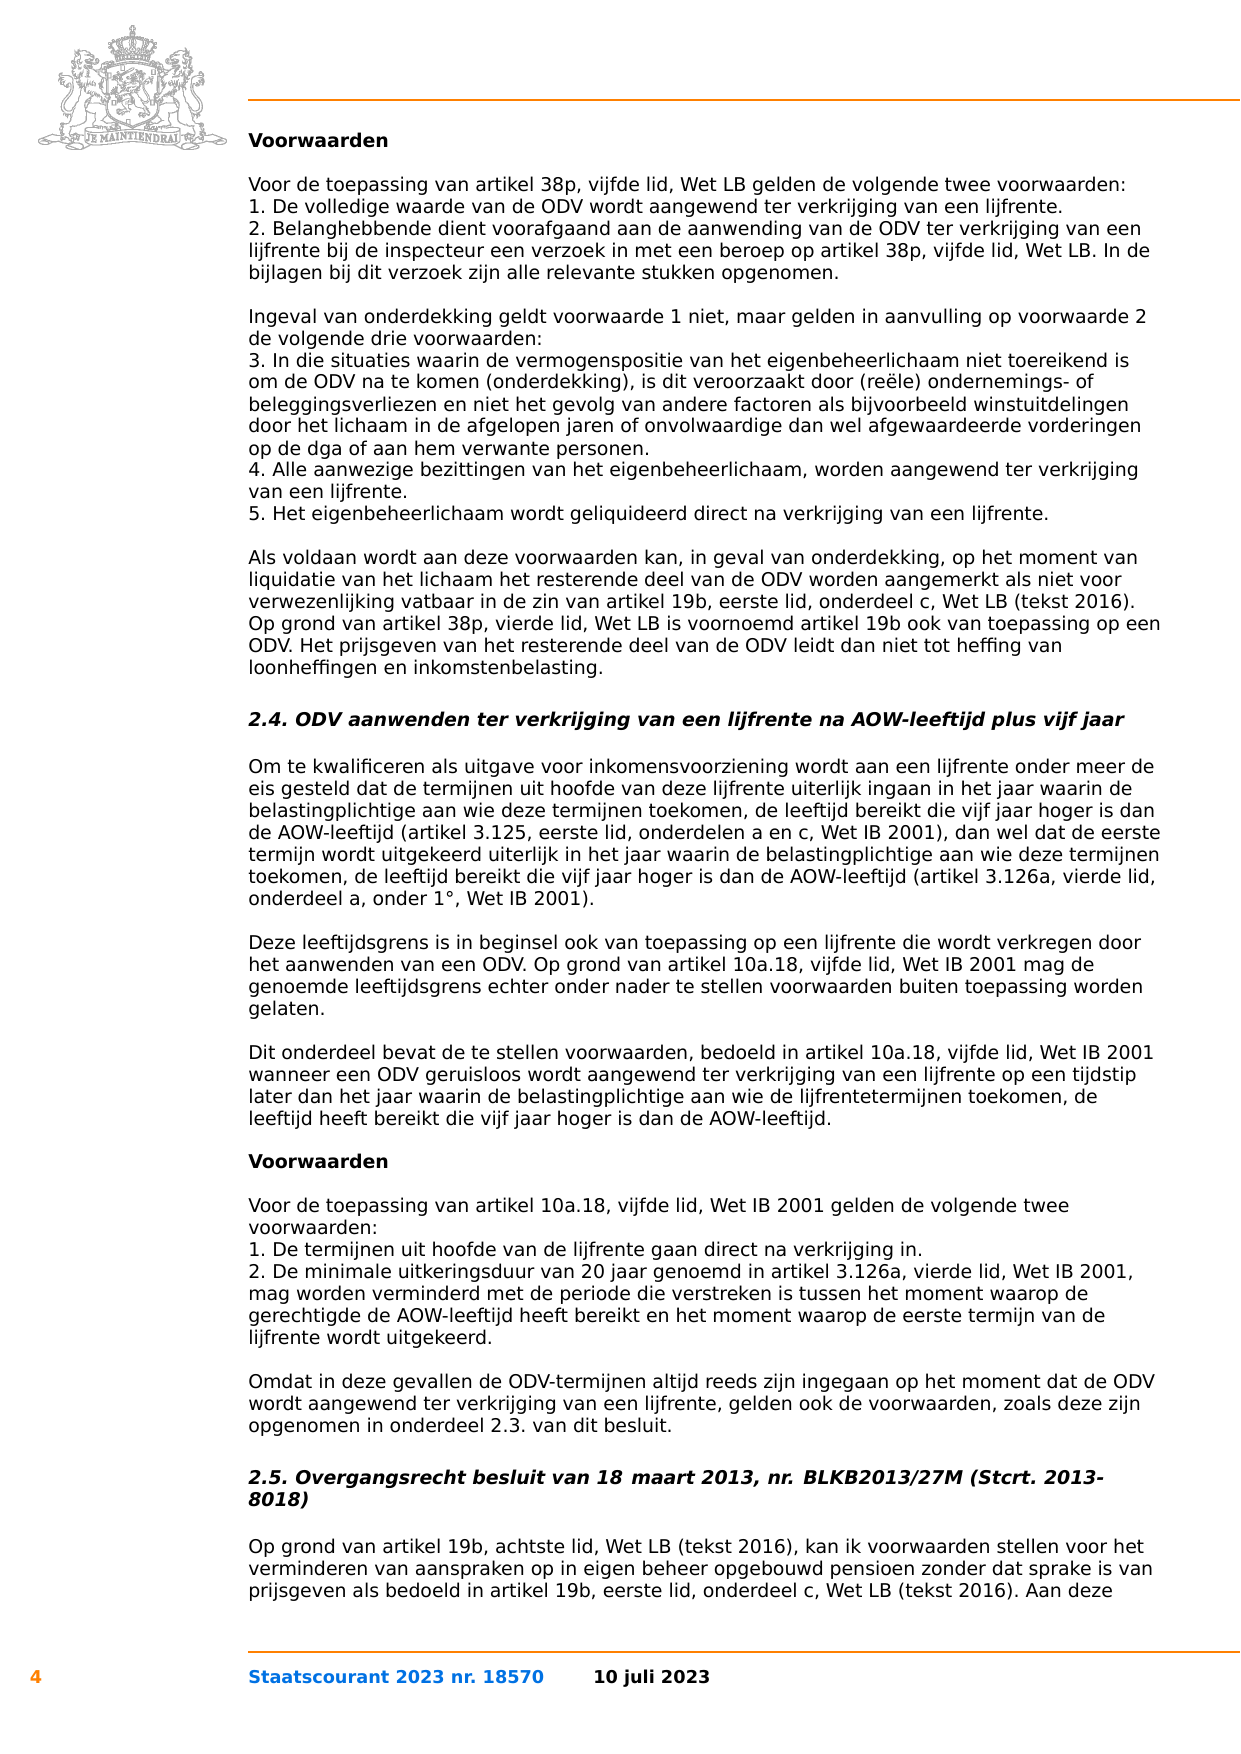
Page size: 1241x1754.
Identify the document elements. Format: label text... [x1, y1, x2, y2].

text Dit onderdeel bevat de te stellen voorwaarden, bedoeld in artikel 10a.18, vijfde lid, Wet IB 2001 wanneer een ODV geruisloos wordt aangewend ter verkrijging van een lijfrente op een tijdstip later dan het jaar waarin de belastingplichtige aan wie de lijfrentetermijnen toekomen, de leeftijd heeft bereikt die vijf jaar hoger is dan de AOW-leeftijd. [248, 1042, 1163, 1129]
text 5. Het eigenbeheerlichaam wordt geliquideerd direct na verkrijging van een lijfrente. [248, 503, 1163, 525]
subtitle 2.4. ODV aanwenden ter verkrijging van een lijfrente na AOW-leeftijd plus vijf jaar [248, 709, 1163, 731]
subtitle 2.5. Overgangsrecht besluit van 18 maart 2013, nr. BLKB2013/27M (Stcrt. 2013-8018) [248, 1467, 1163, 1511]
text Voor de toepassing van artikel 10a.18, vijfde lid, Wet IB 2001 gelden de volgende twee voorwaarden: [248, 1195, 1163, 1239]
text Voor de toepassing van artikel 38p, vijfde lid, Wet LB gelden de volgende twee voorwaarden: [248, 174, 1163, 196]
picture [38, 25, 227, 150]
text Deze leeftijdsgrens is in beginsel ook van toepassing op een lijfrente die wordt verkregen door het aanwenden van een ODV. Op grond van artikel 10a.18, vijfde lid, Wet IB 2001 mag de genoemde leeftijdsgrens echter onder nader te stellen voorwaarden buiten toepassing worden gelaten. [248, 932, 1163, 1020]
text Om te kwalificeren als uitgave voor inkomensvoorziening wordt aan een lijfrente onder meer de eis gesteld dat de termijnen uit hoofde van deze lijfrente uiterlijk ingaan in het jaar waarin de belastingplichtige aan wie deze termijnen toekomen, de leeftijd bereikt die vijf jaar hoger is dan de AOW-leeftijd (artikel 3.125, eerste lid, onderdelen a en c, Wet IB 2001), dan wel dat de eerste termijn wordt uitgekeerd uiterlijk in het jaar waarin de belastingplichtige aan wie deze termijnen toekomen, de leeftijd bereikt die vijf jaar hoger is dan de AOW-leeftijd (artikel 3.126a, vierde lid, onderdeel a, onder 1°, Wet IB 2001). [248, 756, 1163, 910]
text 2. De minimale uitkeringsduur van 20 jaar genoemd in artikel 3.126a, vierde lid, Wet IB 2001, mag worden verminderd met de periode die verstreken is tussen het moment waarop de gerechtigde de AOW-leeftijd heeft bereikt en het moment waarop de eerste termijn van de lijfrente wordt uitgekeerd. [248, 1261, 1163, 1349]
text 4. Alle aanwezige bezittingen van het eigenbeheerlichaam, worden aangewend ter verkrijging van een lijfrente. [248, 459, 1163, 503]
text Op grond van artikel 19b, achtste lid, Wet LB (tekst 2016), kan ik voorwaarden stellen voor het verminderen van aanspraken op in eigen beheer opgebouwd pensioen zonder dat sprake is van prijsgeven als bedoeld in artikel 19b, eerste lid, onderdeel c, Wet LB (tekst 2016). Aan deze [248, 1536, 1163, 1602]
subtitle Voorwaarden [248, 1151, 1163, 1173]
text 2. Belanghebbende dient voorafgaand aan de aanwending van de ODV ter verkrijging van een lijfrente bij de inspecteur een verzoek in met een beroep op artikel 38p, vijfde lid, Wet LB. In de bijlagen bij dit verzoek zijn alle relevante stukken opgenomen. [248, 218, 1163, 284]
text 3. In die situaties waarin de vermogenspositie van het eigenbeheerlichaam niet toereikend is om de ODV na te komen (onderdekking), is dit veroorzaakt door (reële) ondernemings- of beleggingsverliezen en niet het gevolg van andere factoren als bijvoorbeeld winstuitdelingen door het lichaam in de afgelopen jaren of onvolwaardige dan wel afgewaardeerde vorderingen op de dga of aan hem verwante personen. [248, 349, 1163, 459]
text Ingeval van onderdekking geldt voorwaarde 1 niet, maar gelden in aanvulling op voorwaarde 2 de volgende drie voorwaarden: [248, 306, 1163, 349]
subtitle Voorwaarden [248, 130, 1163, 152]
text 1. De volledige waarde van de ODV wordt aangewend ter verkrijging van een lijfrente. [248, 196, 1163, 218]
text Omdat in deze gevallen de ODV-termijnen altijd reeds zijn ingegaan op het moment dat de ODV wordt aangewend ter verkrijging van een lijfrente, gelden ook de voorwaarden, zoals deze zijn opgenomen in onderdeel 2.3. van dit besluit. [248, 1371, 1163, 1437]
text Als voldaan wordt aan deze voorwaarden kan, in geval van onderdekking, op het moment van liquidatie van het lichaam het resterende deel van de ODV worden aangemerkt als niet voor verwezenlijking vatbaar in de zin van artikel 19b, eerste lid, onderdeel c, Wet LB (tekst 2016). Op grond van artikel 38p, vierde lid, Wet LB is voornoemd artikel 19b ook van toepassing op een ODV. Het prijsgeven van het resterende deel van de ODV leidt dan niet tot heffing van loonheffingen en inkomstenbelasting. [248, 547, 1163, 679]
text 1. De termijnen uit hoofde van de lijfrente gaan direct na verkrijging in. [248, 1239, 1163, 1261]
